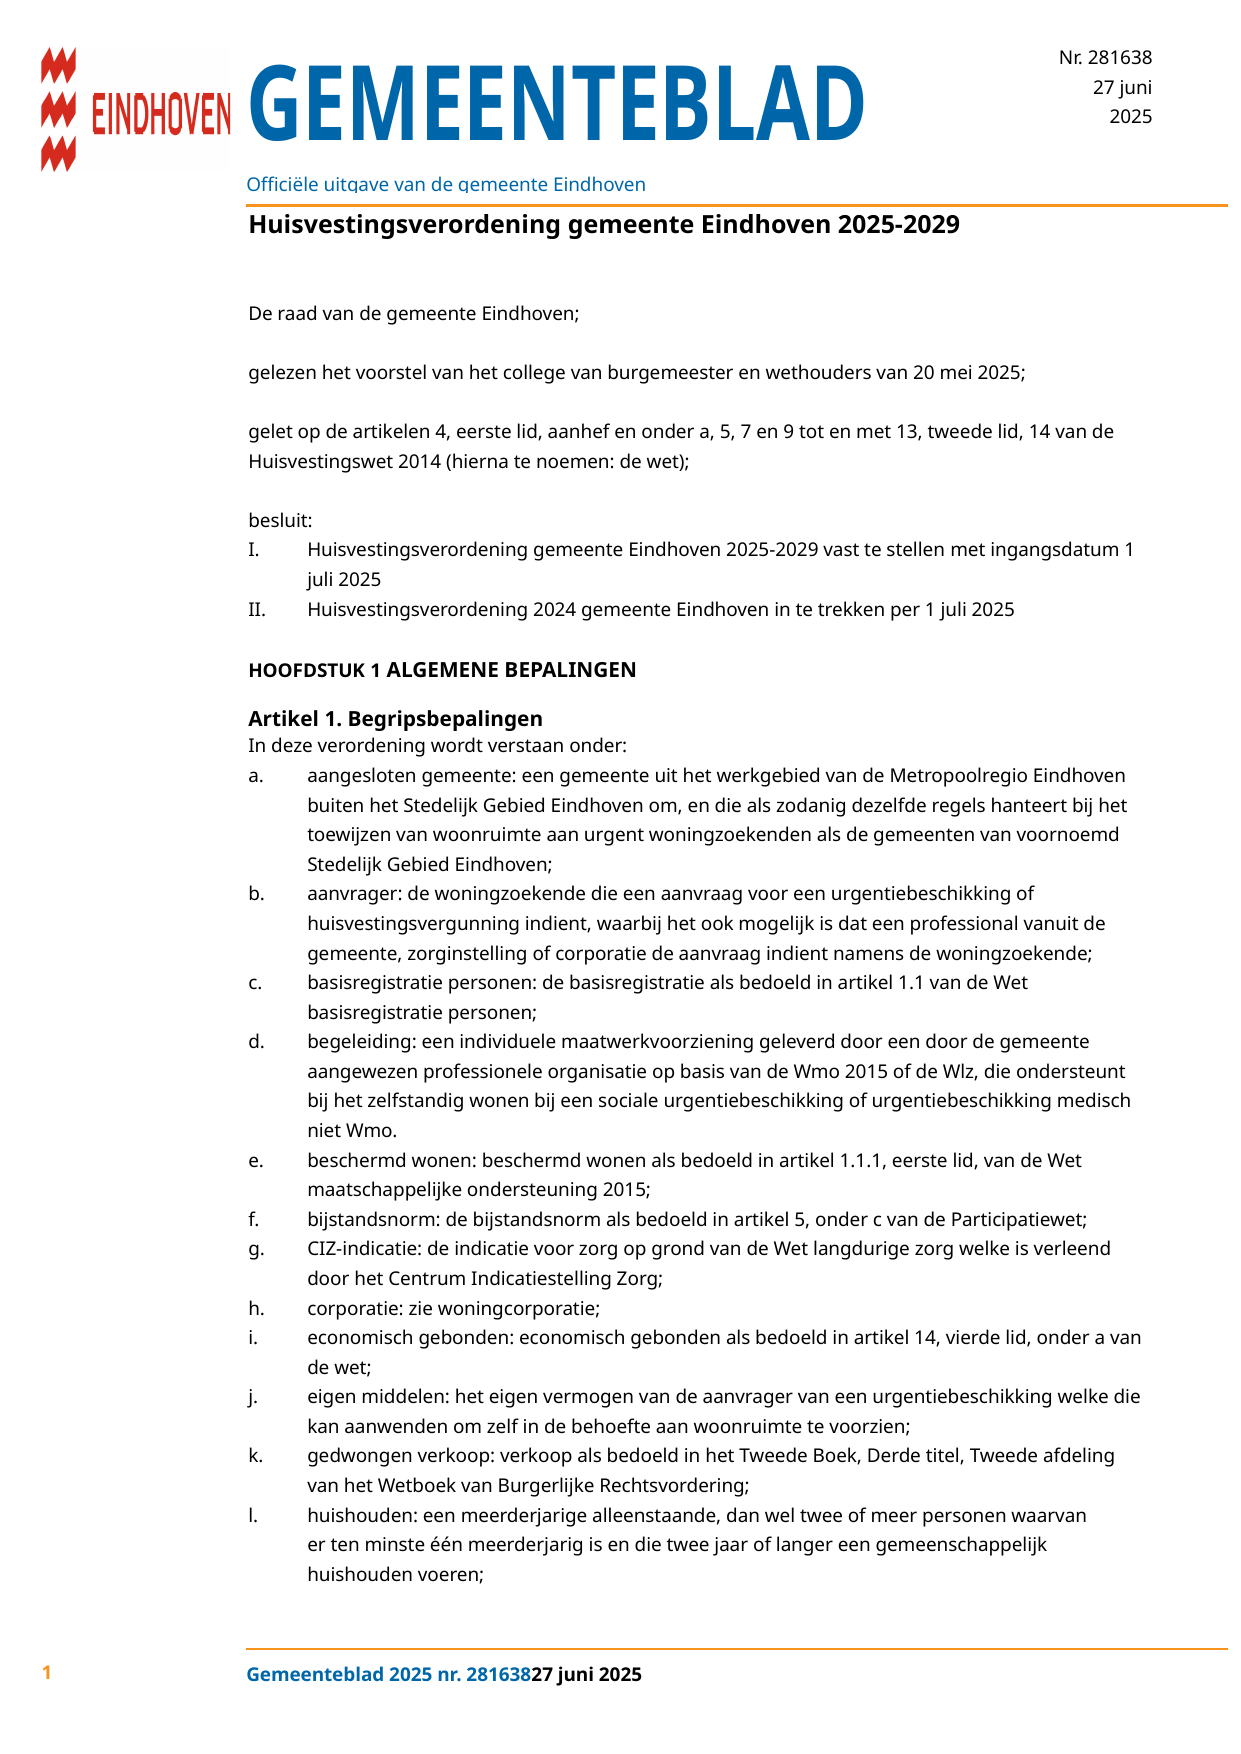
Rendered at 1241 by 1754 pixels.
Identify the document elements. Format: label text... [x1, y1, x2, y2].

list economisch gebonden: economisch gebonden als bedoeld in artikel 14, vierde lid, onder a van de wet; [248, 1324, 1152, 1379]
list basisregistratie personen: de basisregistratie als bedoeld in artikel 1.1 van de Wet basisregistratie personen; [248, 969, 1152, 1024]
text De raad van de gemeente Eindhoven; [248, 300, 1152, 326]
list eigen middelen: het eigen vermogen van de aanvrager van een urgentiebeschikking welke die kan aanwenden om zelf in de behoefte aan woonruimte te voorzien; [248, 1383, 1152, 1439]
list aangesloten gemeente: een gemeente uit het werkgebied van de Metropoolregio Eindhoven buiten het Stedelijk Gebied Eindhoven om, en die als zodanig dezelfde regels hanteert bij het toewijzen van woonruimte aan urgent woningzoekenden als de gemeenten van voornoemd Stedelijk Gebied Eindhoven; [248, 762, 1152, 877]
list er ten minste één meerderjarig is en die twee jaar of langer een gemeenschappelijk [248, 1531, 1152, 1557]
text Artikel 1. Begripsbepalingen [248, 704, 1152, 733]
text HOOFDSTUK 1 ALGEMENE BEPALINGEN [248, 655, 1152, 683]
list Huisvestingsverordening 2024 gemeente Eindhoven in te trekken per 1 juli 2025 [248, 596, 1152, 621]
list huishouden voeren; [248, 1561, 1152, 1587]
text gelezen het voorstel van het college van burgemeester en wethouders van 20 mei 2025; [248, 359, 1152, 385]
text gelet op de artikelen 4, eerste lid, aanhef en onder a, 5, 7 en 9 tot en met 13, tweede lid, 14 van de Huisvestingswet 2014 (hierna te noemen: de wet); [248, 418, 1152, 473]
picture [41, 47, 231, 172]
text In deze verordening wordt verstaan onder: [248, 733, 1152, 758]
list corporatie: zie woningcorporatie; [248, 1295, 1152, 1320]
list Huisvestingsverordening gemeente Eindhoven 2025-2029 vast te stellen met ingangsdatum 1 juli 2025 [248, 537, 1152, 592]
list CIZ-indicatie: de indicatie voor zorg op grond van de Wet langdurige zorg welke is verleend door het Centrum Indicatiestelling Zorg; [248, 1236, 1152, 1291]
list bijstandsnorm: de bijstandsnorm als bedoeld in artikel 5, onder c van de Participatiewet; [248, 1206, 1152, 1232]
list huishouden: een meerderjarige alleenstaande, dan wel twee of meer personen waarvan [248, 1502, 1152, 1527]
list gedwongen verkoop: verkoop als bedoeld in het Tweede Boek, Derde titel, Tweede afdeling van het Wetboek van Burgerlijke Rechtsvordering; [248, 1443, 1152, 1498]
text besluit: [248, 507, 1152, 533]
list beschermd wonen: beschermd wonen als bedoeld in artikel 1.1.1, eerste lid, van de Wet maatschappelijke ondersteuning 2015; [248, 1147, 1152, 1202]
list aanvrager: de woningzoekende die een aanvraag voor een urgentiebeschikking of huisvestingsvergunning indient, waarbij het ook mogelijk is dat een professional vanuit de gemeente, zorginstelling of corporatie de aanvraag indient namens de woningzoekende; [248, 881, 1152, 965]
text Huisvestingsverordening gemeente Eindhoven 2025-2029 [248, 207, 1152, 241]
list begeleiding: een individuele maatwerkvoorziening geleverd door een door de gemeente aangewezen professionele organisatie op basis van de Wmo 2015 of de Wlz, die ondersteunt bij het zelfstandig wonen bij een sociale urgentiebeschikking of urgentiebeschikking medisch niet Wmo. [248, 1028, 1152, 1143]
